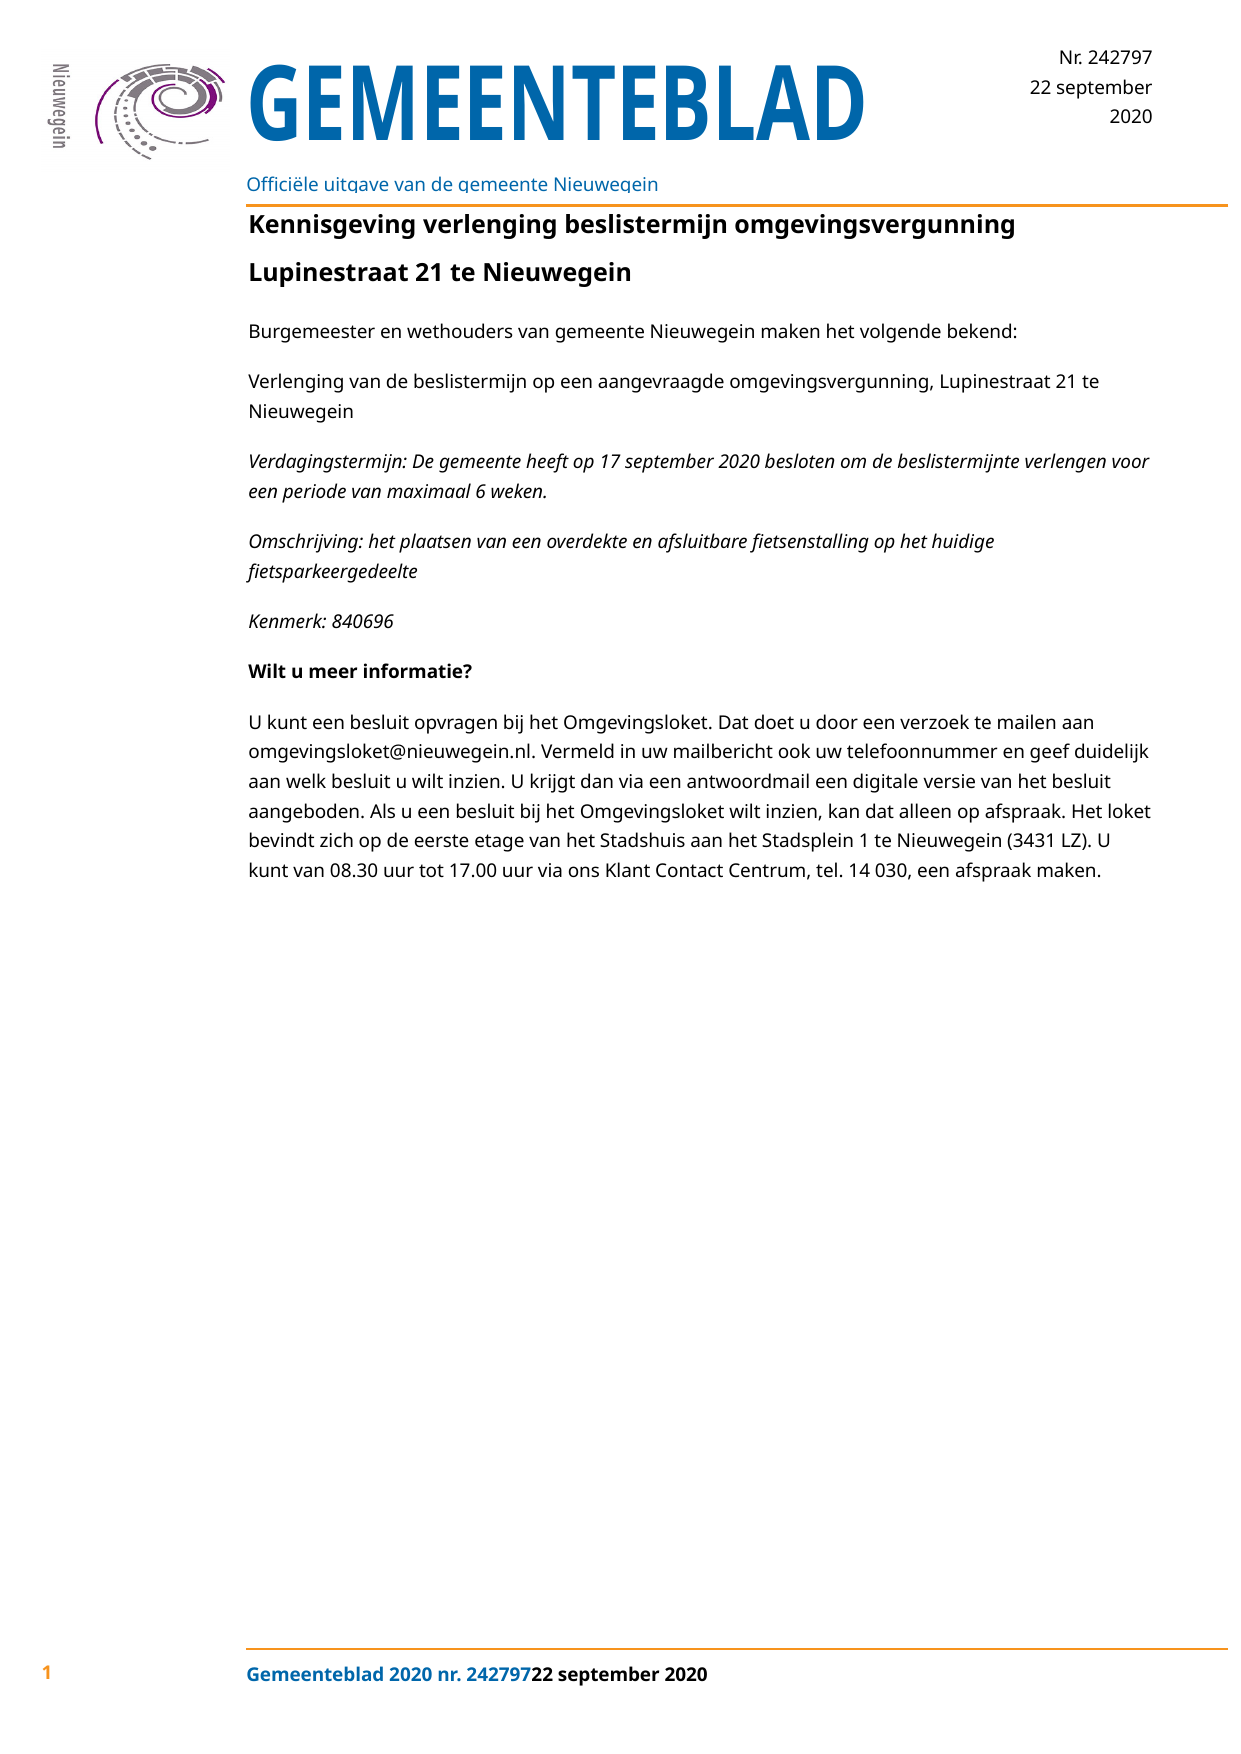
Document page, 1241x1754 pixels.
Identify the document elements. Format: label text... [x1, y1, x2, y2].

text Omschrijving: het plaatsen van een overdekte en afsluitbare fietsenstalling op het huidige fietsparkeergedeelte [248, 528, 1152, 584]
text Burgemeester en wethouders van gemeente Nieuwegein maken het volgende bekend: [248, 318, 1152, 344]
text Wilt u meer informatie? [248, 659, 1152, 684]
text Kennisgeving verlenging beslistermijn omgevingsvergunning Lupinestraat 21 te Nieuwegein [248, 207, 1152, 288]
text Kenmerk: 840696 [248, 608, 1152, 634]
text Verlenging van de beslistermijn op een aangevraagde omgevingsvergunning, Lupinestraat 21 te Nieuwegein [248, 368, 1152, 424]
text U kunt een besluit opvragen bij het Omgevingsloket. Dat doet u door een verzoek te mailen aan omgevingsloket@nieuwegein.nl. Vermeld in uw mailbericht ook uw telefoonnummer en geef duidelijk aan welk besluit u wilt inzien. U krijgt dan via een antwoordmail een digitale versie van het besluit aangeboden. Als u een besluit bij het Omgevingsloket wilt inzien, kan dat alleen op afspraak. Het loket bevindt zich op de eerste etage van het Stadshuis aan het Stadsplein 1 te Nieuwegein (3431 LZ). U kunt van 08.30 uur tot 17.00 uur via ons Klant Contact Centrum, tel. 14 030, een afspraak maken. [248, 709, 1152, 883]
picture [41, 47, 231, 172]
text Verdagingstermijn: De gemeente heeft op 17 september 2020 besloten om de beslistermijnte verlengen voor een periode van maximaal 6 weken. [248, 448, 1152, 504]
